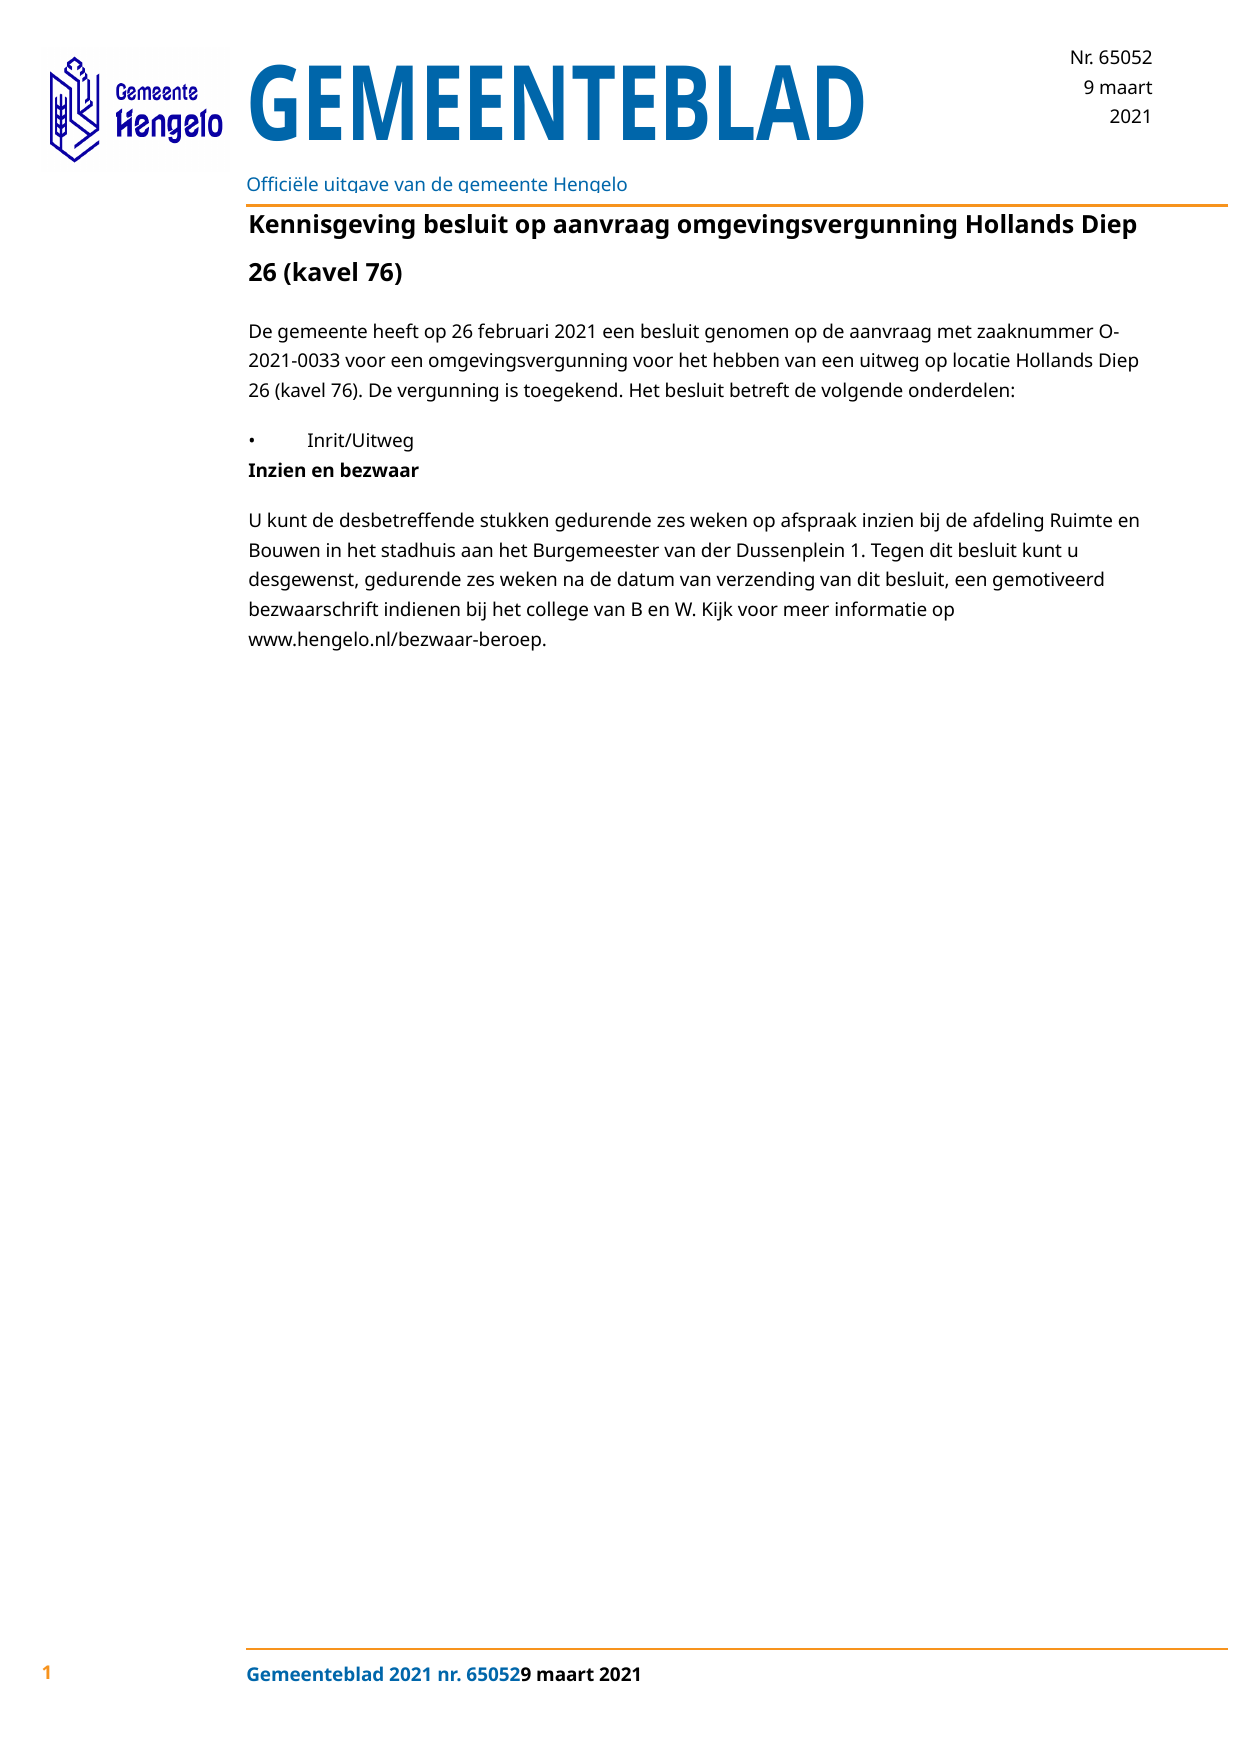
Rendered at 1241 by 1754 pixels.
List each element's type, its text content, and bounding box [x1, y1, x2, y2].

text Inzien en bezwaar [248, 457, 1152, 483]
picture [41, 47, 231, 172]
text De gemeente heeft op 26 februari 2021 een besluit genomen op de aanvraag met zaaknummer O-2021-0033 voor een omgevingsvergunning voor het hebben van een uitweg op locatie Hollands Diep 26 (kavel 76). De vergunning is toegekend. Het besluit betreft de volgende onderdelen: [248, 318, 1152, 403]
list Inrit/Uitweg [248, 427, 1152, 453]
text U kunt de desbetreffende stukken gedurende zes weken op afspraak inzien bij de afdeling Ruimte en Bouwen in het stadhuis aan het Burgemeester van der Dussenplein 1. Tegen dit besluit kunt u desgewenst, gedurende zes weken na de datum van verzending van dit besluit, een gemotiveerd bezwaarschrift indienen bij het college van B en W. Kijk voor meer informatie op www.hengelo.nl/bezwaar-beroep. [248, 507, 1152, 652]
text Kennisgeving besluit op aanvraag omgevingsvergunning Hollands Diep 26 (kavel 76) [248, 207, 1152, 288]
